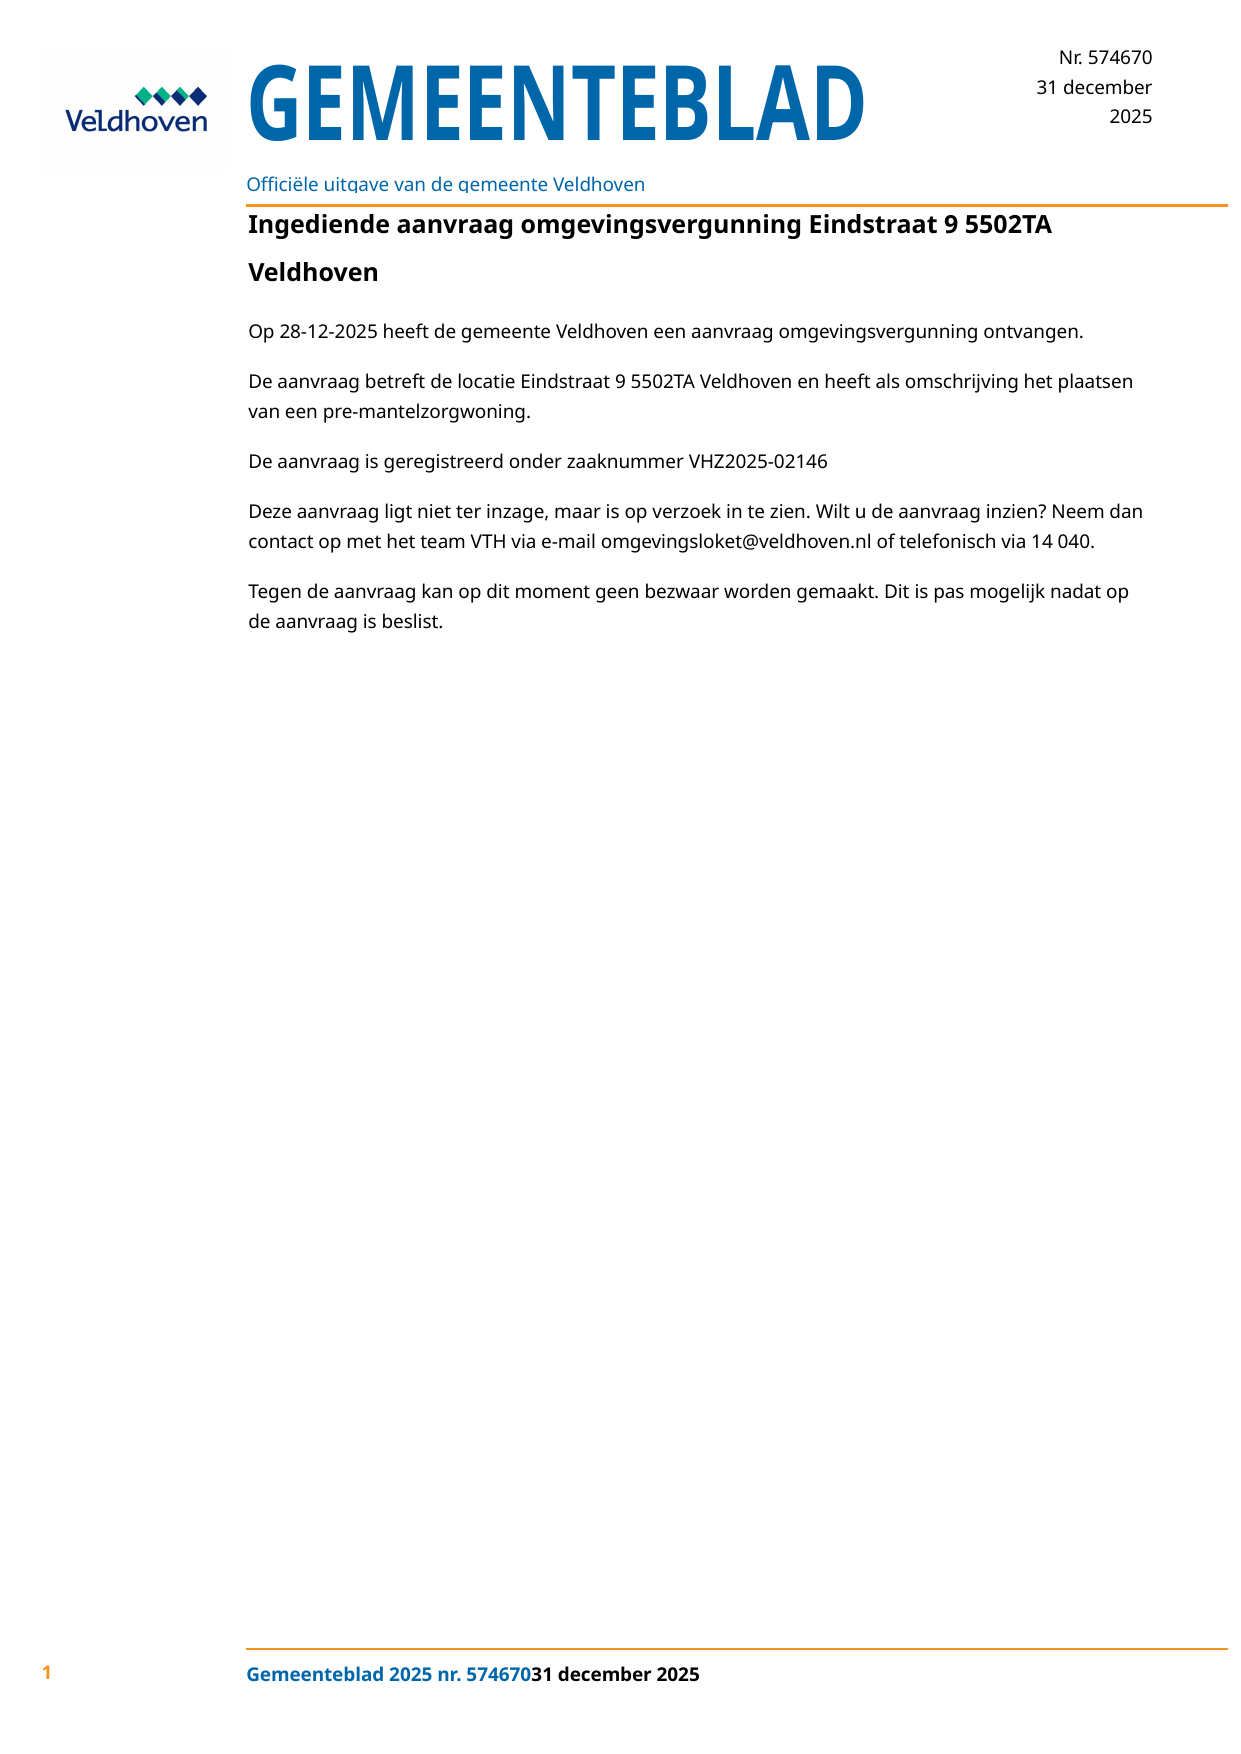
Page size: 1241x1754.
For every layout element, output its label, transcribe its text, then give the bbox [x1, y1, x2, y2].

text De aanvraag betreft de locatie Eindstraat 9 5502TA Veldhoven en heeft als omschrijving het plaatsen van een pre-mantelzorgwoning. [248, 368, 1152, 424]
text Deze aanvraag ligt niet ter inzage, maar is op verzoek in te zien. Wilt u de aanvraag inzien? Neem dan contact op met het team VTH via e-mail omgevingsloket@veldhoven.nl of telefonisch via 14 040. [248, 499, 1152, 554]
text Op 28-12-2025 heeft de gemeente Veldhoven een aanvraag omgevingsvergunning ontvangen. [248, 318, 1152, 344]
text Ingediende aanvraag omgevingsvergunning Eindstraat 9 5502TA Veldhoven [248, 207, 1152, 288]
text Tegen de aanvraag kan op dit moment geen bezwaar worden gemaakt. Dit is pas mogelijk nadat op de aanvraag is beslist. [248, 579, 1152, 634]
picture [41, 47, 231, 172]
text De aanvraag is geregistreerd onder zaaknummer VHZ2025-02146 [248, 448, 1152, 474]
